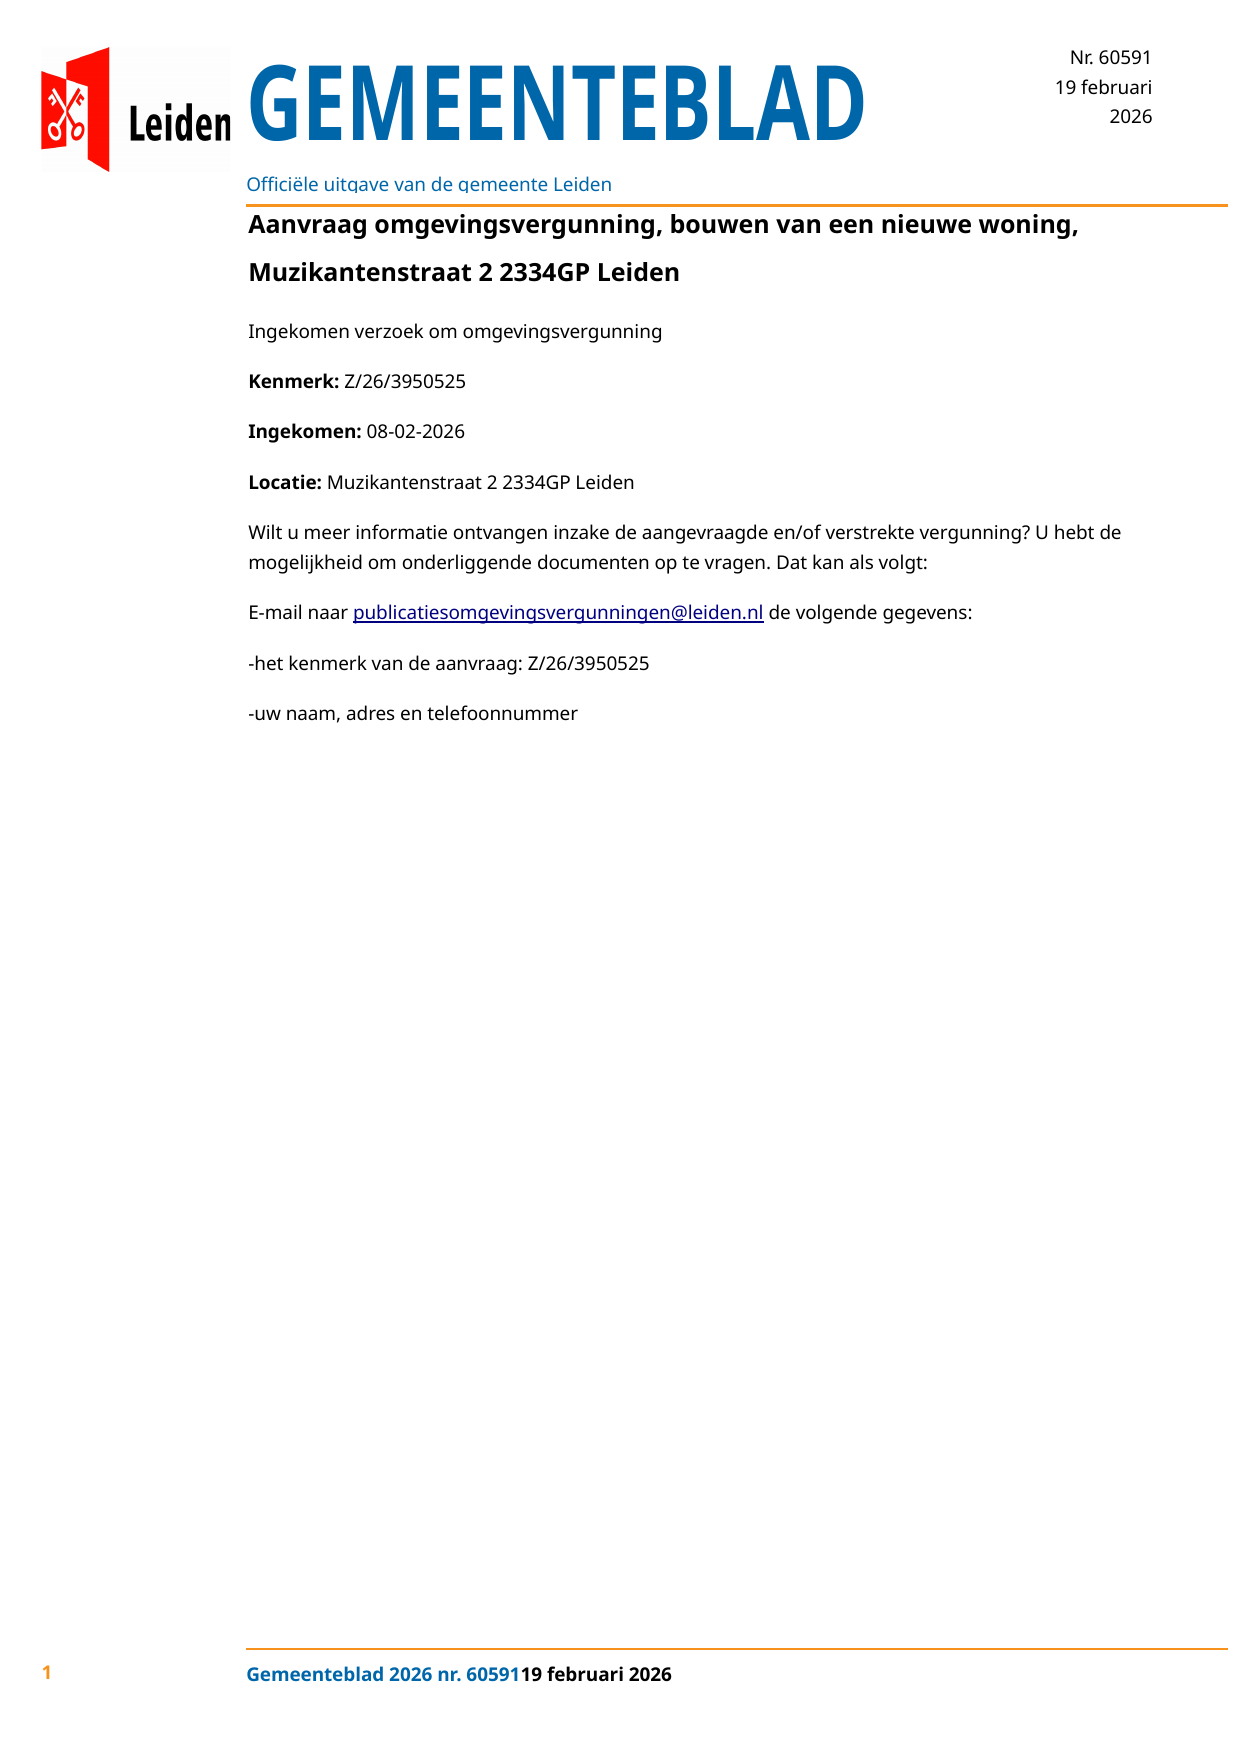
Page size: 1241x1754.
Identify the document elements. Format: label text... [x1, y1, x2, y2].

text Ingekomen: 08-02-2026 [248, 419, 1152, 444]
picture [41, 47, 231, 172]
text Kenmerk: Z/26/3950525 [248, 368, 1152, 394]
text Wilt u meer informatie ontvangen inzake de aangevraagde en/of verstrekte vergunning? U hebt de mogelijkheid om onderliggende documenten op te vragen. Dat kan als volgt: [248, 519, 1152, 575]
text -uw naam, adres en telefoonnummer [248, 700, 1152, 726]
text Locatie: Muzikantenstraat 2 2334GP Leiden [248, 469, 1152, 495]
text E-mail naar publicatiesomgevingsvergunningen@leiden.nl de volgende gegevens: [248, 599, 1152, 625]
text -het kenmerk van de aanvraag: Z/26/3950525 [248, 650, 1152, 676]
text Aanvraag omgevingsvergunning, bouwen van een nieuwe woning, Muzikantenstraat 2 2334GP Leiden [248, 207, 1152, 288]
text Ingekomen verzoek om omgevingsvergunning [248, 318, 1152, 344]
